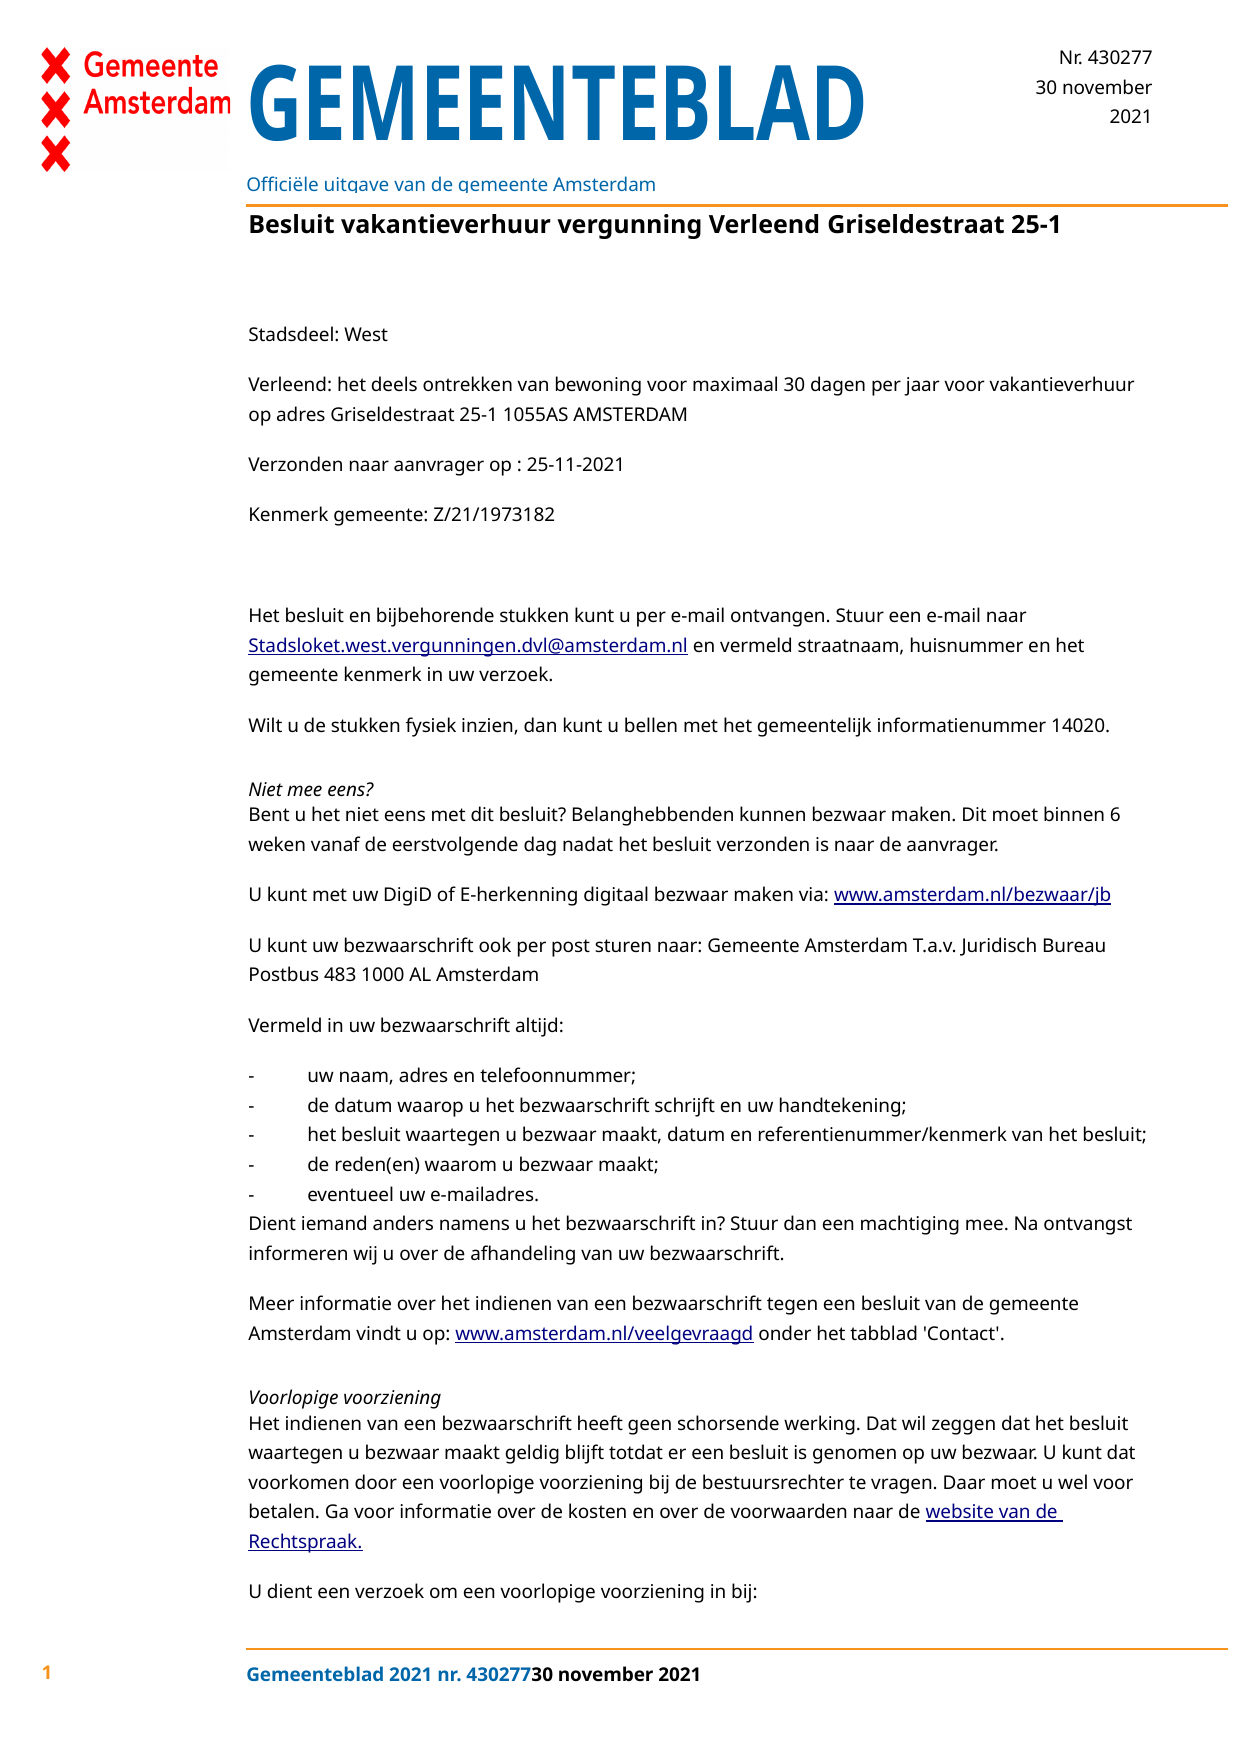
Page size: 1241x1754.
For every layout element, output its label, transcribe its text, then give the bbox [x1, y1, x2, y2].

text Niet mee eens? [248, 776, 1152, 802]
text Meer informatie over het indienen van een bezwaarschrift tegen een besluit van de gemeente Amsterdam vindt u op: www.amsterdam.nl/veelgevraagd onder het tabblad 'Contact'. [248, 1290, 1152, 1346]
text U kunt met uw DigiD of E-herkenning digitaal bezwaar maken via: www.amsterdam.nl/bezwaar/jb [248, 882, 1152, 907]
list de reden(en) waarom u bezwaar maakt; [248, 1151, 1152, 1177]
text U dient een verzoek om een voorlopige voorziening in bij: [248, 1578, 1152, 1604]
picture [41, 47, 231, 172]
text Het besluit en bijbehorende stukken kunt u per e-mail ontvangen. Stuur een e-mail naar Stadsloket.west.vergunningen.dvl@amsterdam.nl en vermeld straatnaam, huisnummer en het gemeente kenmerk in uw verzoek. [248, 602, 1152, 687]
text Verleend: het deels ontrekken van bewoning voor maximaal 30 dagen per jaar voor vakantieverhuur op adres Griseldestraat 25-1 1055AS AMSTERDAM [248, 371, 1152, 426]
text Vermeld in uw bezwaarschrift altijd: [248, 1012, 1152, 1038]
list uw naam, adres en telefoonnummer; [248, 1062, 1152, 1088]
text Stadsdeel: West [248, 321, 1152, 346]
text Wilt u de stukken fysiek inzien, dan kunt u bellen met het gemeentelijk informatienummer 14020. [248, 712, 1152, 738]
list het besluit waartegen u bezwaar maakt, datum en referentienummer/kenmerk van het besluit; [248, 1122, 1152, 1147]
text Voorlopige voorziening [248, 1384, 1152, 1410]
text Dient iemand anders namens u het bezwaarschrift in? Stuur dan een machtiging mee. Na ontvangst informeren wij u over de afhandeling van uw bezwaarschrift. [248, 1210, 1152, 1266]
text U kunt uw bezwaarschrift ook per post sturen naar: Gemeente Amsterdam T.a.v. Juridisch Bureau Postbus 483 1000 AL Amsterdam [248, 932, 1152, 987]
text Kenmerk gemeente: Z/21/1973182 [248, 502, 1152, 527]
text Het indienen van een bezwaarschrift heeft geen schorsende werking. Dat wil zeggen dat het besluit waartegen u bezwaar maakt geldig blijft totdat er een besluit is genomen op uw bezwaar. U kunt dat voorkomen door een voorlopige voorziening bij de bestuursrechter te vragen. Daar moet u wel voor betalen. Ga voor informatie over de kosten en over de voorwaarden naar de website van de Rechtspraak. [248, 1410, 1152, 1554]
text Verzonden naar aanvrager op : 25-11-2021 [248, 451, 1152, 477]
text Bent u het niet eens met dit besluit? Belanghebbenden kunnen bezwaar maken. Dit moet binnen 6 weken vanaf de eerstvolgende dag nadat het besluit verzonden is naar de aanvrager. [248, 802, 1152, 857]
list de datum waarop u het bezwaarschrift schrijft en uw handtekening; [248, 1092, 1152, 1118]
text Besluit vakantieverhuur vergunning Verleend Griseldestraat 25-1 [248, 207, 1152, 241]
list eventueel uw e-mailadres. [248, 1181, 1152, 1207]
